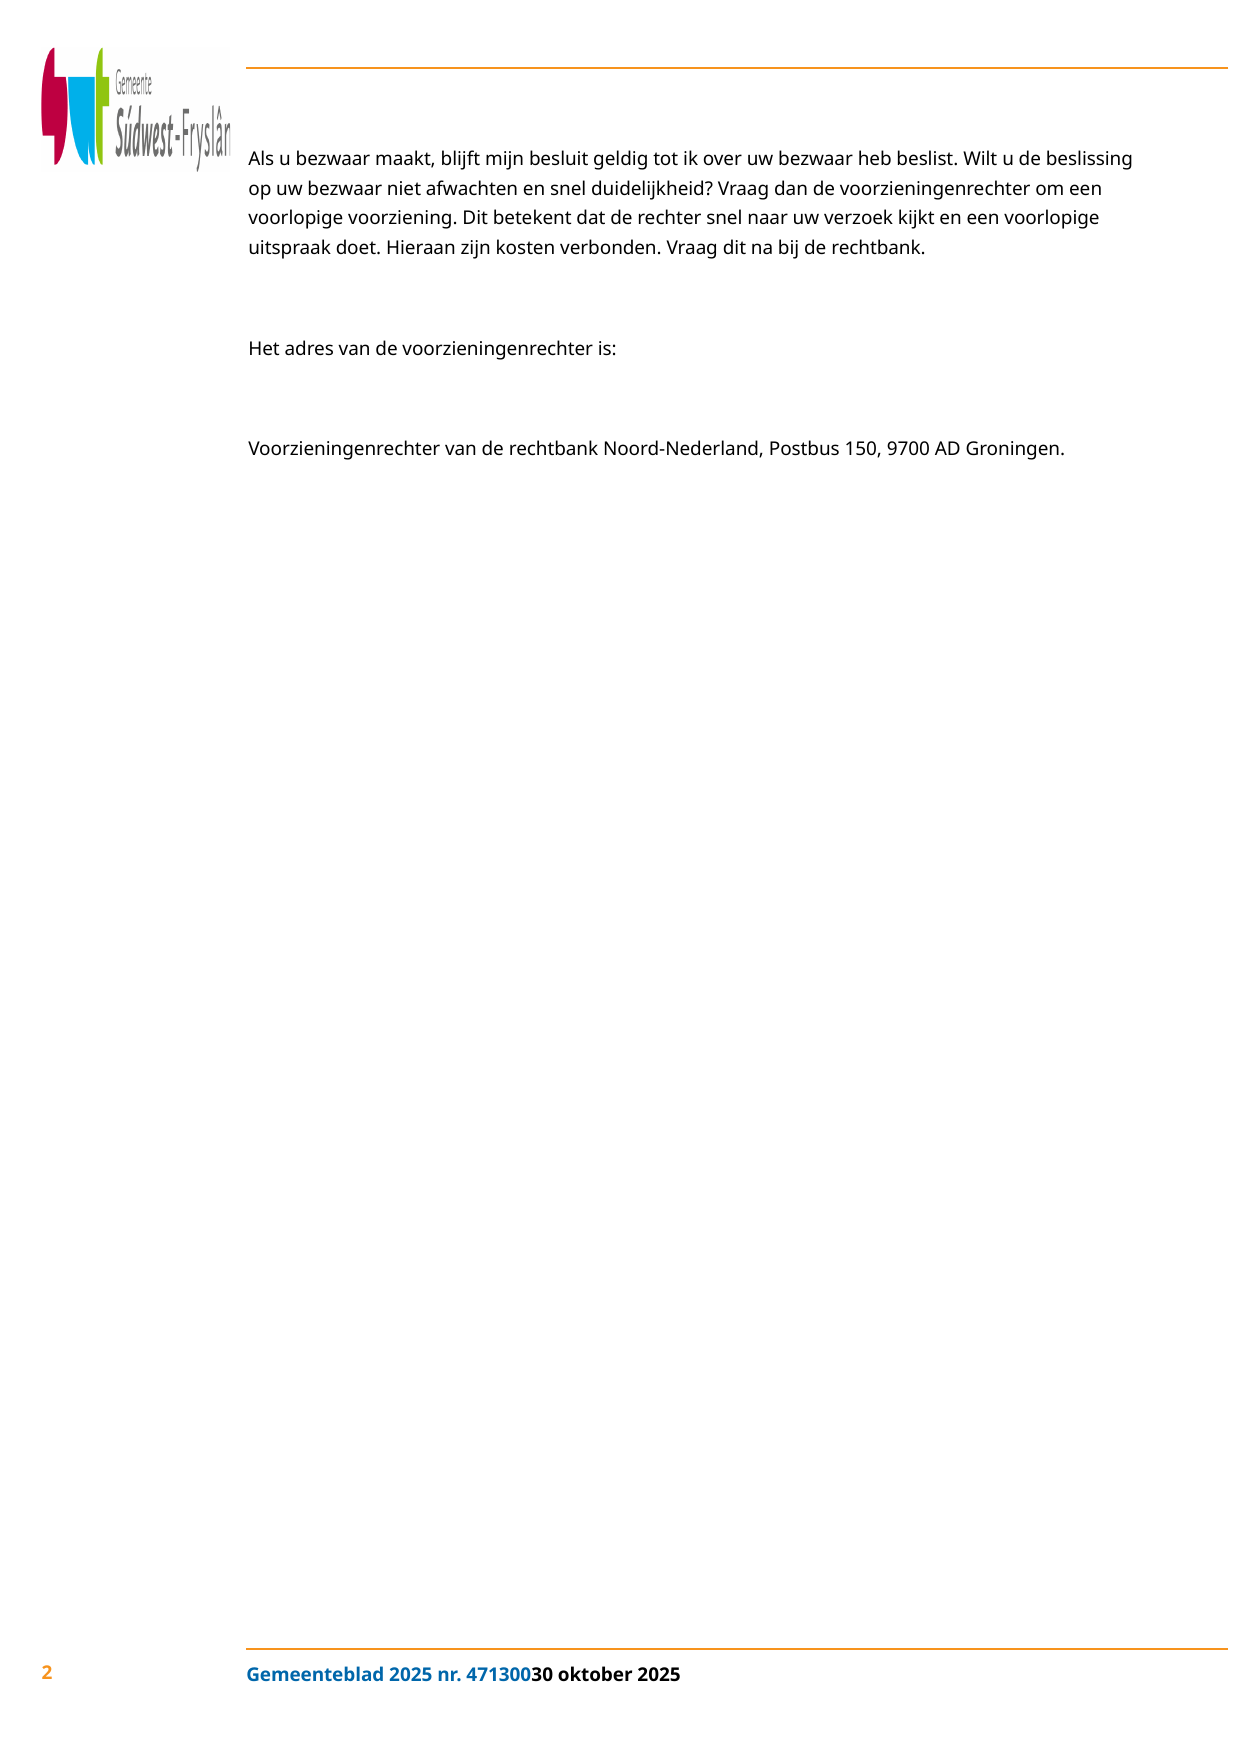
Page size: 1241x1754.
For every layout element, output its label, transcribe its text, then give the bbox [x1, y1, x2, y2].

text Het adres van de voorzieningenrechter is: [248, 335, 1152, 361]
text Als u bezwaar maakt, blijft mijn besluit geldig tot ik over uw bezwaar heb beslist. Wilt u de beslissing op uw bezwaar niet afwachten en snel duidelijkheid? Vraag dan de voorzieningenrechter om een voorlopige voorziening. Dit betekent dat de rechter snel naar uw verzoek kijkt en een voorlopige uitspraak doet. Hieraan zijn kosten verbonden. Vraag dit na bij de rechtbank. [248, 145, 1152, 260]
picture [41, 47, 231, 172]
text Voorzieningenrechter van de rechtbank Noord-Nederland, Postbus 150, 9700 AD Groningen. [248, 436, 1152, 461]
